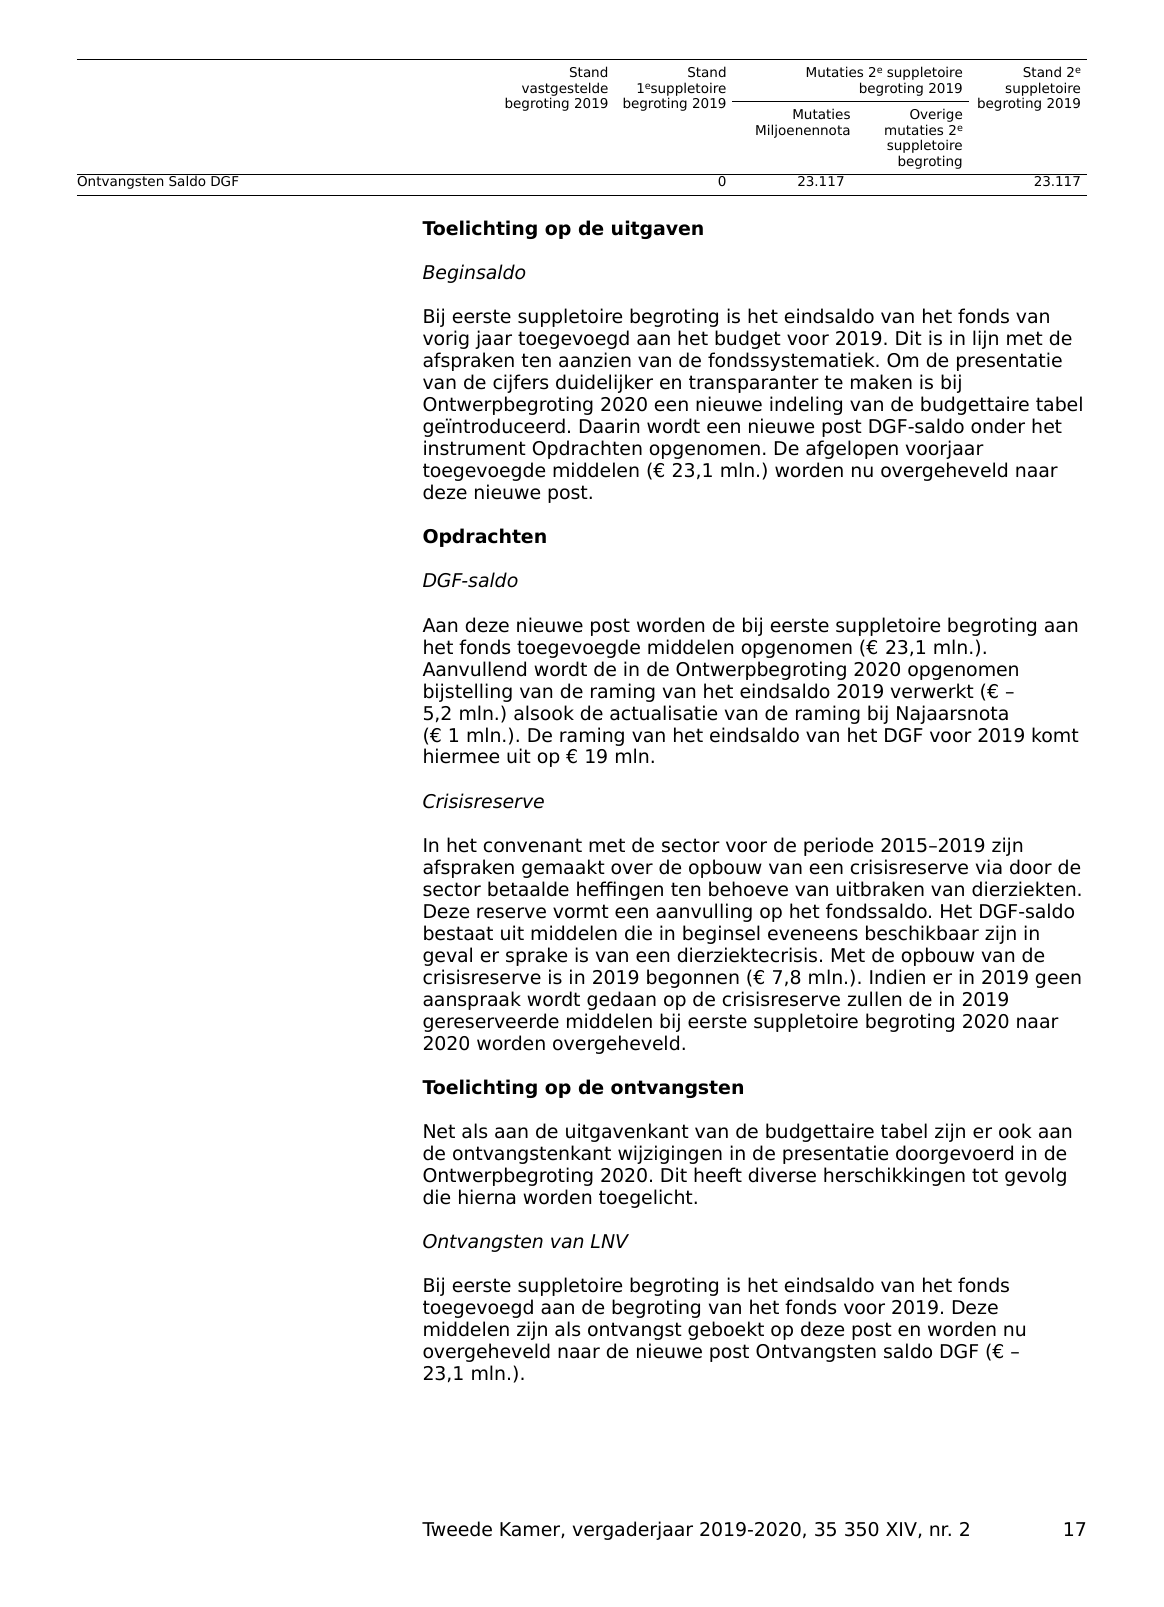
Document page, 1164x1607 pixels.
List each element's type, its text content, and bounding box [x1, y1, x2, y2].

subtitle Toelichting op de ontvangsten [422, 1077, 1087, 1099]
table_cell 23.117 [969, 175, 1087, 195]
subtitle Toelichting op de uitgaven [422, 218, 1087, 240]
table_cell Mutaties Miljoenennota [732, 102, 850, 174]
table_header [77, 60, 496, 174]
subtitle Beginsaldo [422, 262, 1087, 284]
text Bij eerste suppletoire begroting is het eindsaldo van het fonds van vorig jaar toegevoegd aan het budget voor 2019. Dit is in lijn met de afspraken ten aanzien van de fondssystematiek. Om de presentatie van de cijfers duidelijker en transparanter te maken is bij Ontwerpbegroting 2020 een nieuwe indeling van de budgettaire tabel geïntroduceerd. Daarin wordt een nieuwe post DGF-saldo onder het instrument Opdrachten opgenomen. De afgelopen voorjaar toegevoegde middelen (€ 23,1 mln.) worden nu overgeheveld naar deze nieuwe post. [422, 306, 1087, 504]
text Aan deze nieuwe post worden de bij eerste suppletoire begroting aan het fonds toegevoegde middelen opgenomen (€ 23,1 mln.). Aanvullend wordt de in de Ontwerpbegroting 2020 opgenomen bijstelling van de raming van het eindsaldo 2019 verwerkt (€ –5,2 mln.) alsook de actualisatie van de raming bij Najaarsnota (€ 1 mln.). De raming van het eindsaldo van het DGF voor 2019 komt hiermee uit op € 19 mln. [422, 614, 1087, 768]
table_header Stand 1esuppletoire begroting 2019 [614, 60, 732, 174]
table_cell [850, 175, 968, 195]
table_cell 23.117 [732, 175, 850, 195]
subtitle Ontvangsten van LNV [422, 1231, 1087, 1253]
subtitle Opdrachten [422, 526, 1087, 548]
table_cell [496, 175, 614, 195]
table_header Mutaties 2e suppletoire begroting 2019 [732, 60, 968, 101]
table_header Stand 2e suppletoire begroting 2019 [969, 60, 1087, 174]
table_cell Overige mutaties 2e suppletoire begroting [850, 102, 968, 174]
table_header Stand vastgestelde begroting 2019 [496, 60, 614, 174]
text Bij eerste suppletoire begroting is het eindsaldo van het fonds toegevoegd aan de begroting van het fonds voor 2019. Deze middelen zijn als ontvangst geboekt op deze post en worden nu overgeheveld naar de nieuwe post Ontvangsten saldo DGF (€ –23,1 mln.). [422, 1275, 1087, 1385]
table_cell Ontvangsten Saldo DGF [77, 175, 496, 195]
subtitle DGF-saldo [422, 570, 1087, 592]
text In het convenant met de sector voor de periode 2015–2019 zijn afspraken gemaakt over de opbouw van een crisisreserve via door de sector betaalde heffingen ten behoeve van uitbraken van dierziekten. Deze reserve vormt een aanvulling op het fondssaldo. Het DGF-saldo bestaat uit middelen die in beginsel eveneens beschikbaar zijn in geval er sprake is van een dierziektecrisis. Met de opbouw van de crisisreserve is in 2019 begonnen (€ 7,8 mln.). Indien er in 2019 geen aanspraak wordt gedaan op de crisisreserve zullen de in 2019 gereserveerde middelen bij eerste suppletoire begroting 2020 naar 2020 worden overgeheveld. [422, 835, 1087, 1054]
table_cell 0 [614, 175, 732, 195]
subtitle Crisisreserve [422, 791, 1087, 813]
text Net als aan de uitgavenkant van de budgettaire tabel zijn er ook aan de ontvangstenkant wijzigingen in de presentatie doorgevoerd in de Ontwerpbegroting 2020. Dit heeft diverse herschikkingen tot gevolg die hierna worden toegelicht. [422, 1121, 1087, 1209]
